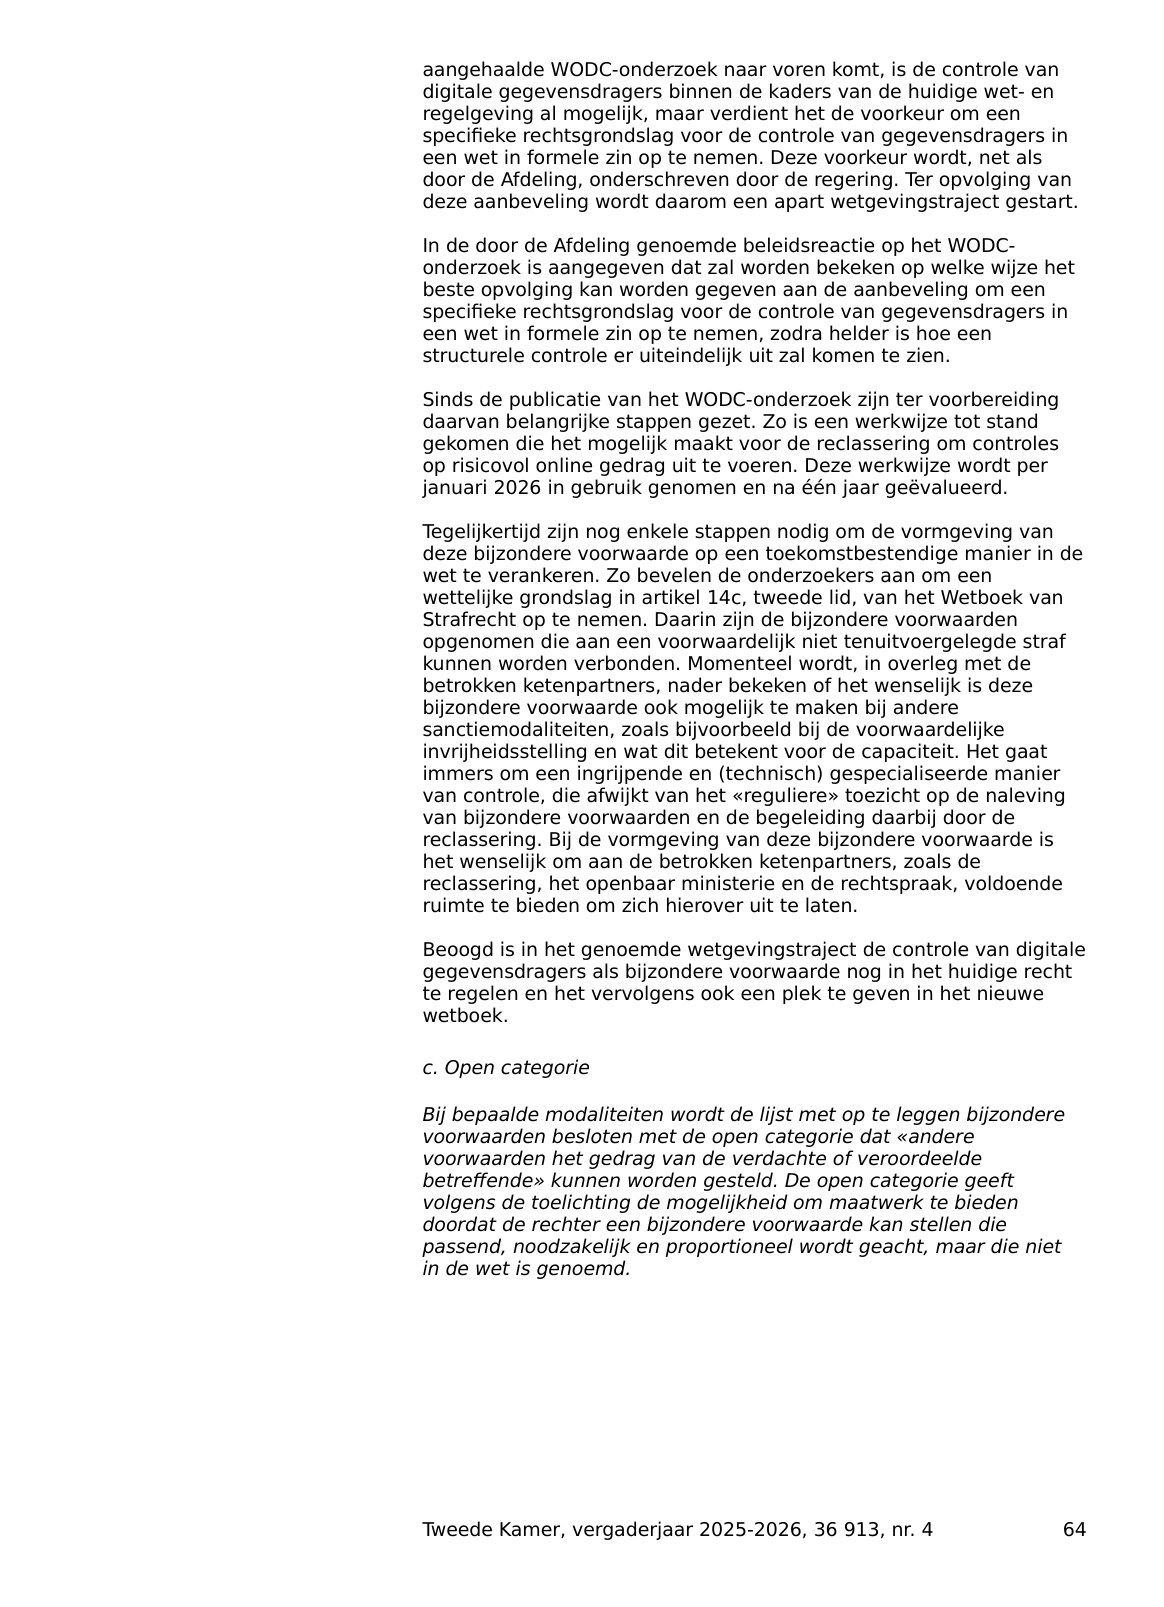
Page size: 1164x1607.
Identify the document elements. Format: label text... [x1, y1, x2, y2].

text Beoogd is in het genoemde wetgevingstraject de controle van digitale gegevensdragers als bijzondere voorwaarde nog in het huidige recht te regelen en het vervolgens ook een plek te geven in het nieuwe wetboek. [422, 939, 1087, 1027]
text Bij bepaalde modaliteiten wordt de lijst met op te leggen bijzondere voorwaarden besloten met de open categorie dat «andere voorwaarden het gedrag van de verdachte of veroordeelde betreffende» kunnen worden gesteld. De open categorie geeft volgens de toelichting de mogelijkheid om maatwerk te bieden doordat de rechter een bijzondere voorwaarde kan stellen die passend, noodzakelijk en proportioneel wordt geacht, maar die niet in de wet is genoemd. [422, 1104, 1087, 1280]
text In de door de Afdeling genoemde beleidsreactie op het WODC-onderzoek is aangegeven dat zal worden bekeken op welke wijze het beste opvolging kan worden gegeven aan de aanbeveling om een specifieke rechtsgrondslag voor de controle van gegevensdragers in een wet in formele zin op te nemen, zodra helder is hoe een structurele controle er uiteindelijk uit zal komen te zien. [422, 235, 1087, 367]
subtitle c. Open categorie [422, 1057, 1087, 1079]
text Sinds de publicatie van het WODC-onderzoek zijn ter voorbereiding daarvan belangrijke stappen gezet. Zo is een werkwijze tot stand gekomen die het mogelijk maakt voor de reclassering om controles op risicovol online gedrag uit te voeren. Deze werkwijze wordt per januari 2026 in gebruik genomen en na één jaar geëvalueerd. [422, 389, 1087, 499]
text Tegelijkertijd zijn nog enkele stappen nodig om de vormgeving van deze bijzondere voorwaarde op een toekomstbestendige manier in de wet te verankeren. Zo bevelen de onderzoekers aan om een wettelijke grondslag in artikel 14c, tweede lid, van het Wetboek van Strafrecht op te nemen. Daarin zijn de bijzondere voorwaarden opgenomen die aan een voorwaardelijk niet tenuitvoergelegde straf kunnen worden verbonden. Momenteel wordt, in overleg met de betrokken ketenpartners, nader bekeken of het wenselijk is deze bijzondere voorwaarde ook mogelijk te maken bij andere sanctiemodaliteiten, zoals bijvoorbeeld bij de voorwaardelijke invrijheidsstelling en wat dit betekent voor de capaciteit. Het gaat immers om een ingrijpende en (technisch) gespecialiseerde manier van controle, die afwijkt van het «reguliere» toezicht op de naleving van bijzondere voorwaarden en de begeleiding daarbij door de reclassering. Bij de vormgeving van deze bijzondere voorwaarde is het wenselijk om aan de betrokken ketenpartners, zoals de reclassering, het openbaar ministerie en de rechtspraak, voldoende ruimte te bieden om zich hierover uit te laten. [422, 521, 1087, 917]
text aangehaalde WODC-onderzoek naar voren komt, is de controle van digitale gegevensdragers binnen de kaders van de huidige wet- en regelgeving al mogelijk, maar verdient het de voorkeur om een specifieke rechtsgrondslag voor de controle van gegevensdragers in een wet in formele zin op te nemen. Deze voorkeur wordt, net als door de Afdeling, onderschreven door de regering. Ter opvolging van deze aanbeveling wordt daarom een apart wetgevingstraject gestart. [422, 59, 1087, 213]
